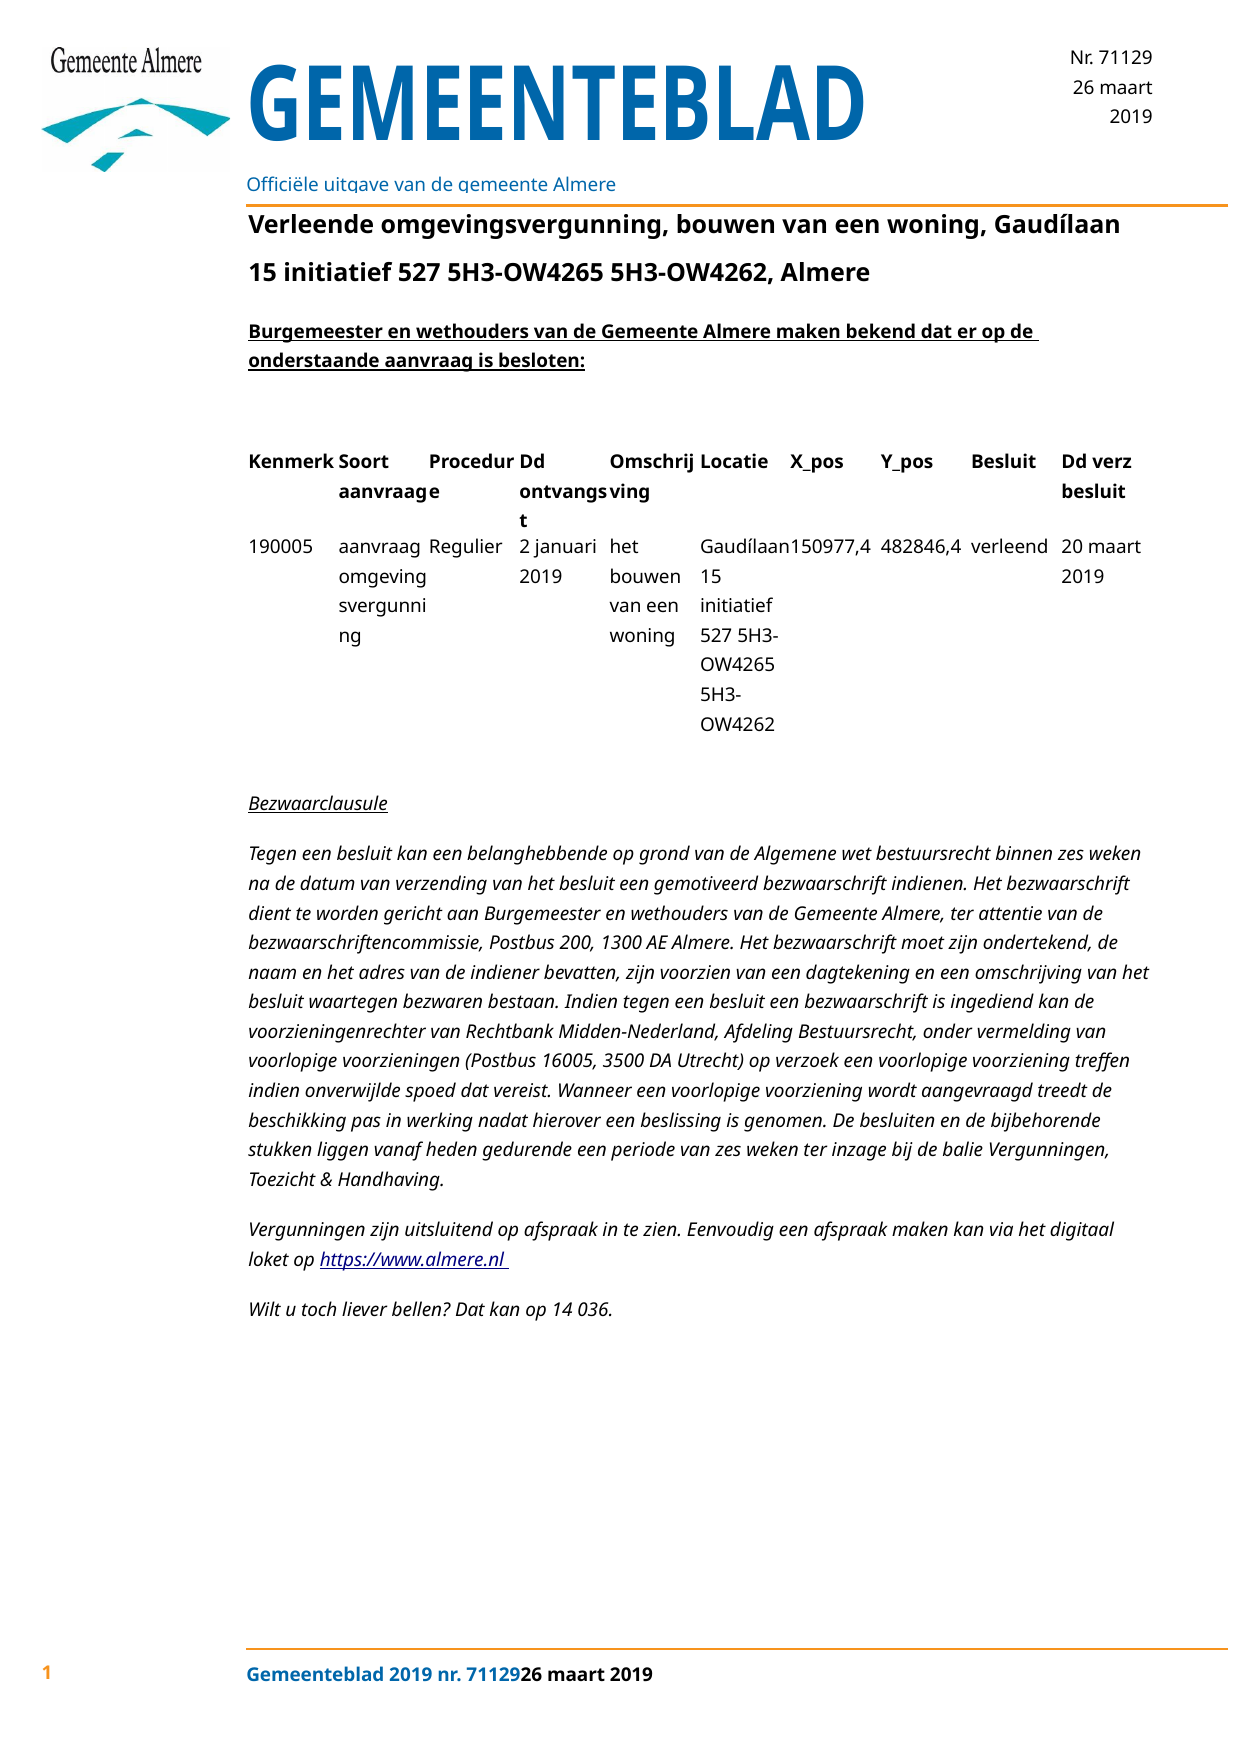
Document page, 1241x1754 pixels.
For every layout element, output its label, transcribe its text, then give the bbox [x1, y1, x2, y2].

text Burgemeester en wethouders van de Gemeente Almere maken bekend dat er op de onderstaande aanvraag is besloten: [248, 318, 1152, 373]
table_cell 482846,4 [881, 533, 971, 737]
text Wilt u toch liever bellen? Dat kan op 14 036. [248, 1296, 1152, 1322]
table_cell 190005 [248, 533, 338, 737]
table_cell 20 maart 2019 [1061, 533, 1152, 737]
table_cell 2 januari 2019 [519, 533, 609, 737]
table_cell het bouwen van een woning [609, 533, 700, 737]
table_header Besluit [971, 449, 1061, 533]
table_cell 150977,4 [790, 533, 881, 737]
table_cell Regulier [429, 533, 519, 737]
table_header Dd verz besluit [1061, 449, 1152, 533]
table_header Procedure [429, 449, 519, 533]
table_header X_pos [790, 449, 881, 533]
table_cell Gaudílaan 15 initiatief 527 5H3-OW4265 5H3-OW4262 [700, 533, 790, 737]
text Verleende omgevingsvergunning, bouwen van een woning, Gaudílaan 15 initiatief 527 5H3-OW4265 5H3-OW4262, Almere [248, 207, 1152, 288]
table_cell verleend [971, 533, 1061, 737]
picture [41, 47, 231, 172]
text Bezwaarclausule [248, 790, 1152, 816]
text Tegen een besluit kan een belanghebbende op grond van de Algemene wet bestuursrecht binnen zes weken na de datum van verzending van het besluit een gemotiveerd bezwaarschrift indienen. Het bezwaarschrift dient te worden gericht aan Burgemeester en wethouders van de Gemeente Almere, ter attentie van de bezwaarschriftencommissie, Postbus 200, 1300 AE Almere. Het bezwaarschrift moet zijn ondertekend, de naam en het adres van de indiener bevatten, zijn voorzien van een dagtekening en een omschrijving van het besluit waartegen bezwaren bestaan. Indien tegen een besluit een bezwaarschrift is ingediend kan de voorzieningenrechter van Rechtbank Midden-Nederland, Afdeling Bestuursrecht, onder vermelding van voorlopige voorzieningen (Postbus 16005, 3500 DA Utrecht) op verzoek een voorlopige voorziening treffen indien onverwijlde spoed dat vereist. Wanneer een voorlopige voorziening wordt aangevraagd treedt de beschikking pas in werking nadat hierover een beslissing is genomen. De besluiten en de bijbehorende stukken liggen vanaf heden gedurende een periode van zes weken ter inzage bij de balie Vergunningen, Toezicht & Handhaving. [248, 841, 1152, 1192]
table_header Kenmerk [248, 449, 338, 533]
table_header Locatie [700, 449, 790, 533]
table_header Soort aanvraag [338, 449, 429, 533]
table_header Y_pos [881, 449, 971, 533]
text Vergunningen zijn uitsluitend op afspraak in te zien. Eenvoudig een afspraak maken kan via het digitaal loket op https://www.almere.nl [248, 1216, 1152, 1272]
table_header Dd ontvangst [519, 449, 609, 533]
table_header Omschrijving [609, 449, 700, 533]
table_cell aanvraag omgevingsvergunning [338, 533, 429, 737]
